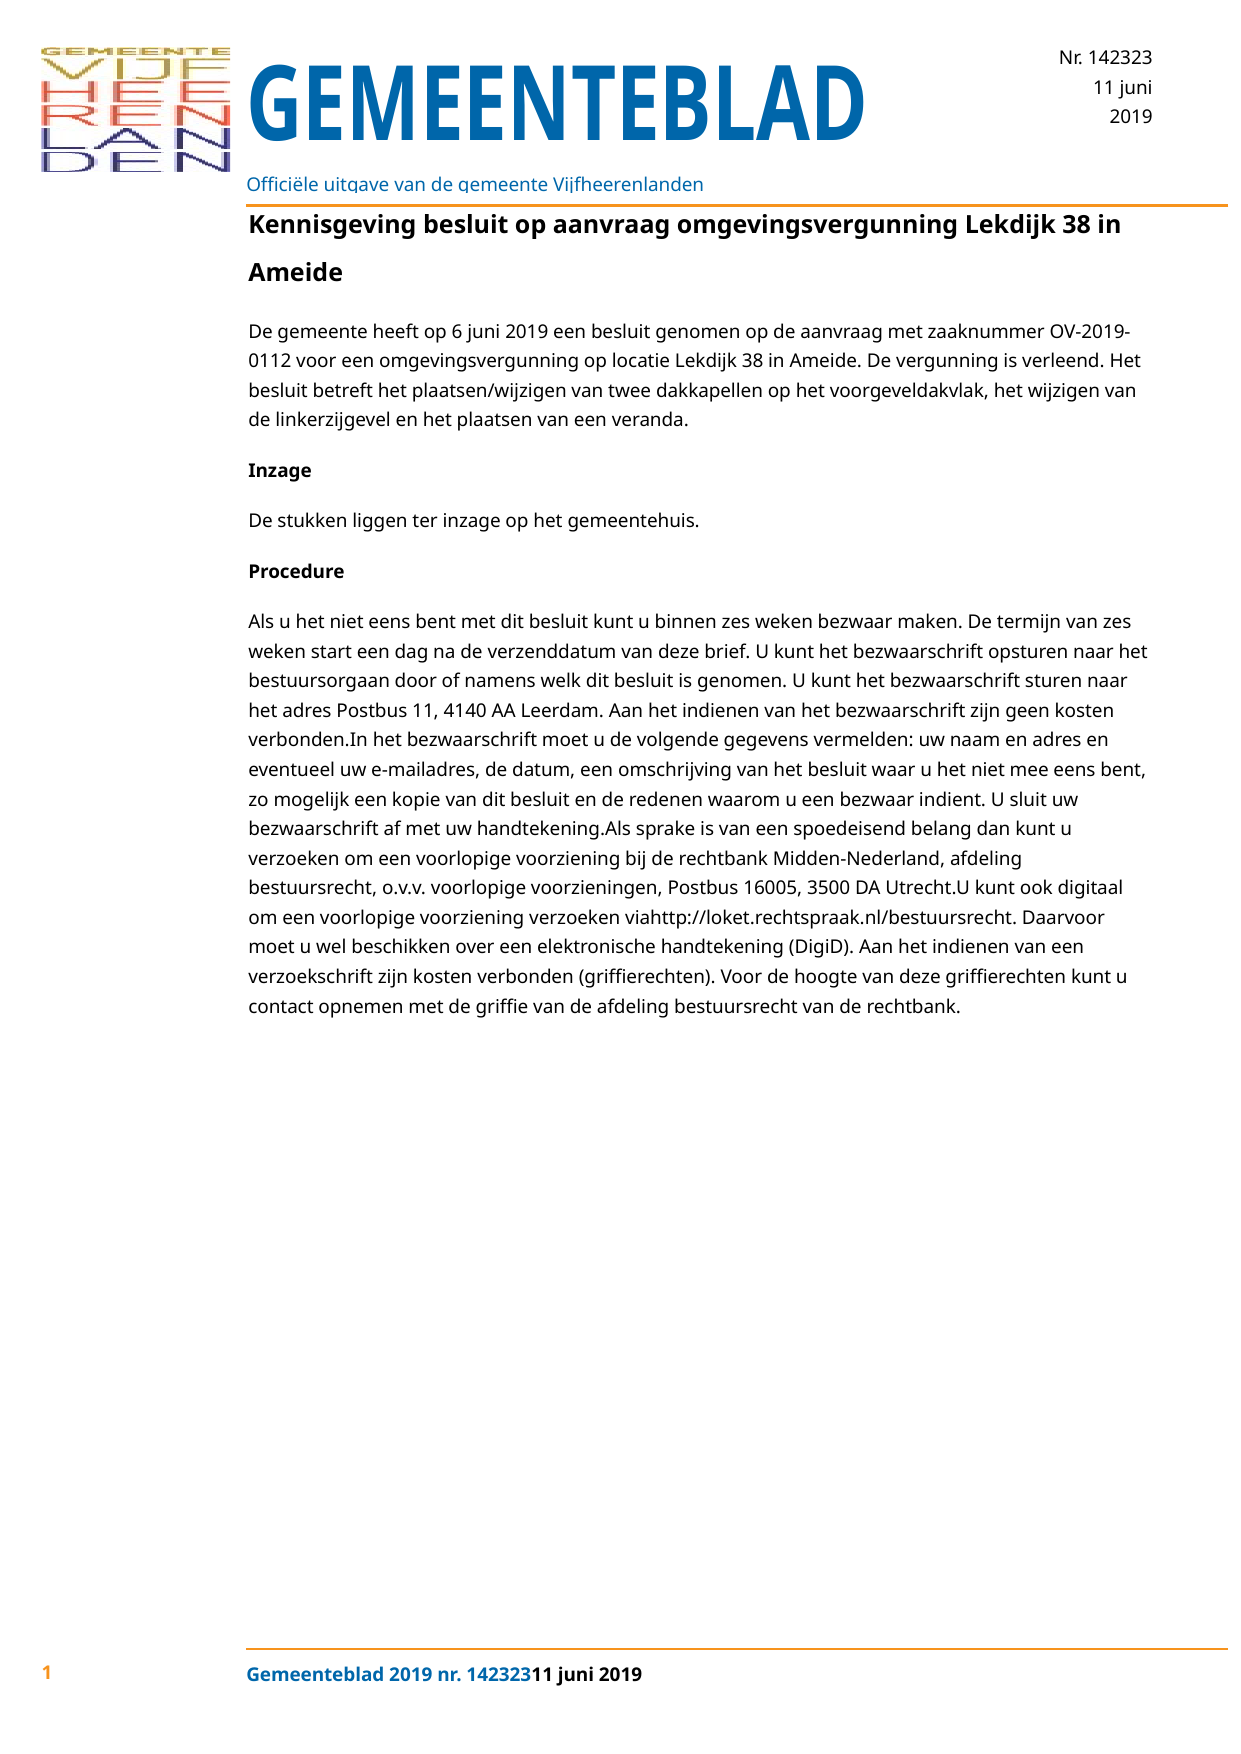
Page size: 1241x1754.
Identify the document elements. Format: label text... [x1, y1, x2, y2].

picture [41, 47, 231, 172]
text Procedure [248, 558, 1152, 584]
text De gemeente heeft op 6 juni 2019 een besluit genomen op de aanvraag met zaaknummer OV-2019-0112 voor een omgevingsvergunning op locatie Lekdijk 38 in Ameide. De vergunning is verleend. Het besluit betreft het plaatsen/wijzigen van twee dakkapellen op het voorgeveldakvlak, het wijzigen van de linkerzijgevel en het plaatsen van een veranda. [248, 318, 1152, 432]
text De stukken liggen ter inzage op het gemeentehuis. [248, 507, 1152, 533]
text Inzage [248, 457, 1152, 483]
text Als u het niet eens bent met dit besluit kunt u binnen zes weken bezwaar maken. De termijn van zes weken start een dag na de verzenddatum van deze brief. U kunt het bezwaarschrift opsturen naar het bestuursorgaan door of namens welk dit besluit is genomen. U kunt het bezwaarschrift sturen naar het adres Postbus 11, 4140 AA Leerdam. Aan het indienen van het bezwaarschrift zijn geen kosten verbonden.In het bezwaarschrift moet u de volgende gegevens vermelden: uw naam en adres en eventueel uw e-mailadres, de datum, een omschrijving van het besluit waar u het niet mee eens bent, zo mogelijk een kopie van dit besluit en de redenen waarom u een bezwaar indient. U sluit uw bezwaarschrift af met uw handtekening.Als sprake is van een spoedeisend belang dan kunt u verzoeken om een voorlopige voorziening bij de rechtbank Midden-Nederland, afdeling bestuursrecht, o.v.v. voorlopige voorzieningen, Postbus 16005, 3500 DA Utrecht.U kunt ook digitaal om een voorlopige voorziening verzoeken viahttp://loket.rechtspraak.nl/bestuursrecht. Daarvoor moet u wel beschikken over een elektronische handtekening (DigiD). Aan het indienen van een verzoekschrift zijn kosten verbonden (griffierechten). Voor de hoogte van deze griffierechten kunt u contact opnemen met de griffie van de afdeling bestuursrecht van de rechtbank. [248, 608, 1152, 1019]
text Kennisgeving besluit op aanvraag omgevingsvergunning Lekdijk 38 in Ameide [248, 207, 1152, 288]
